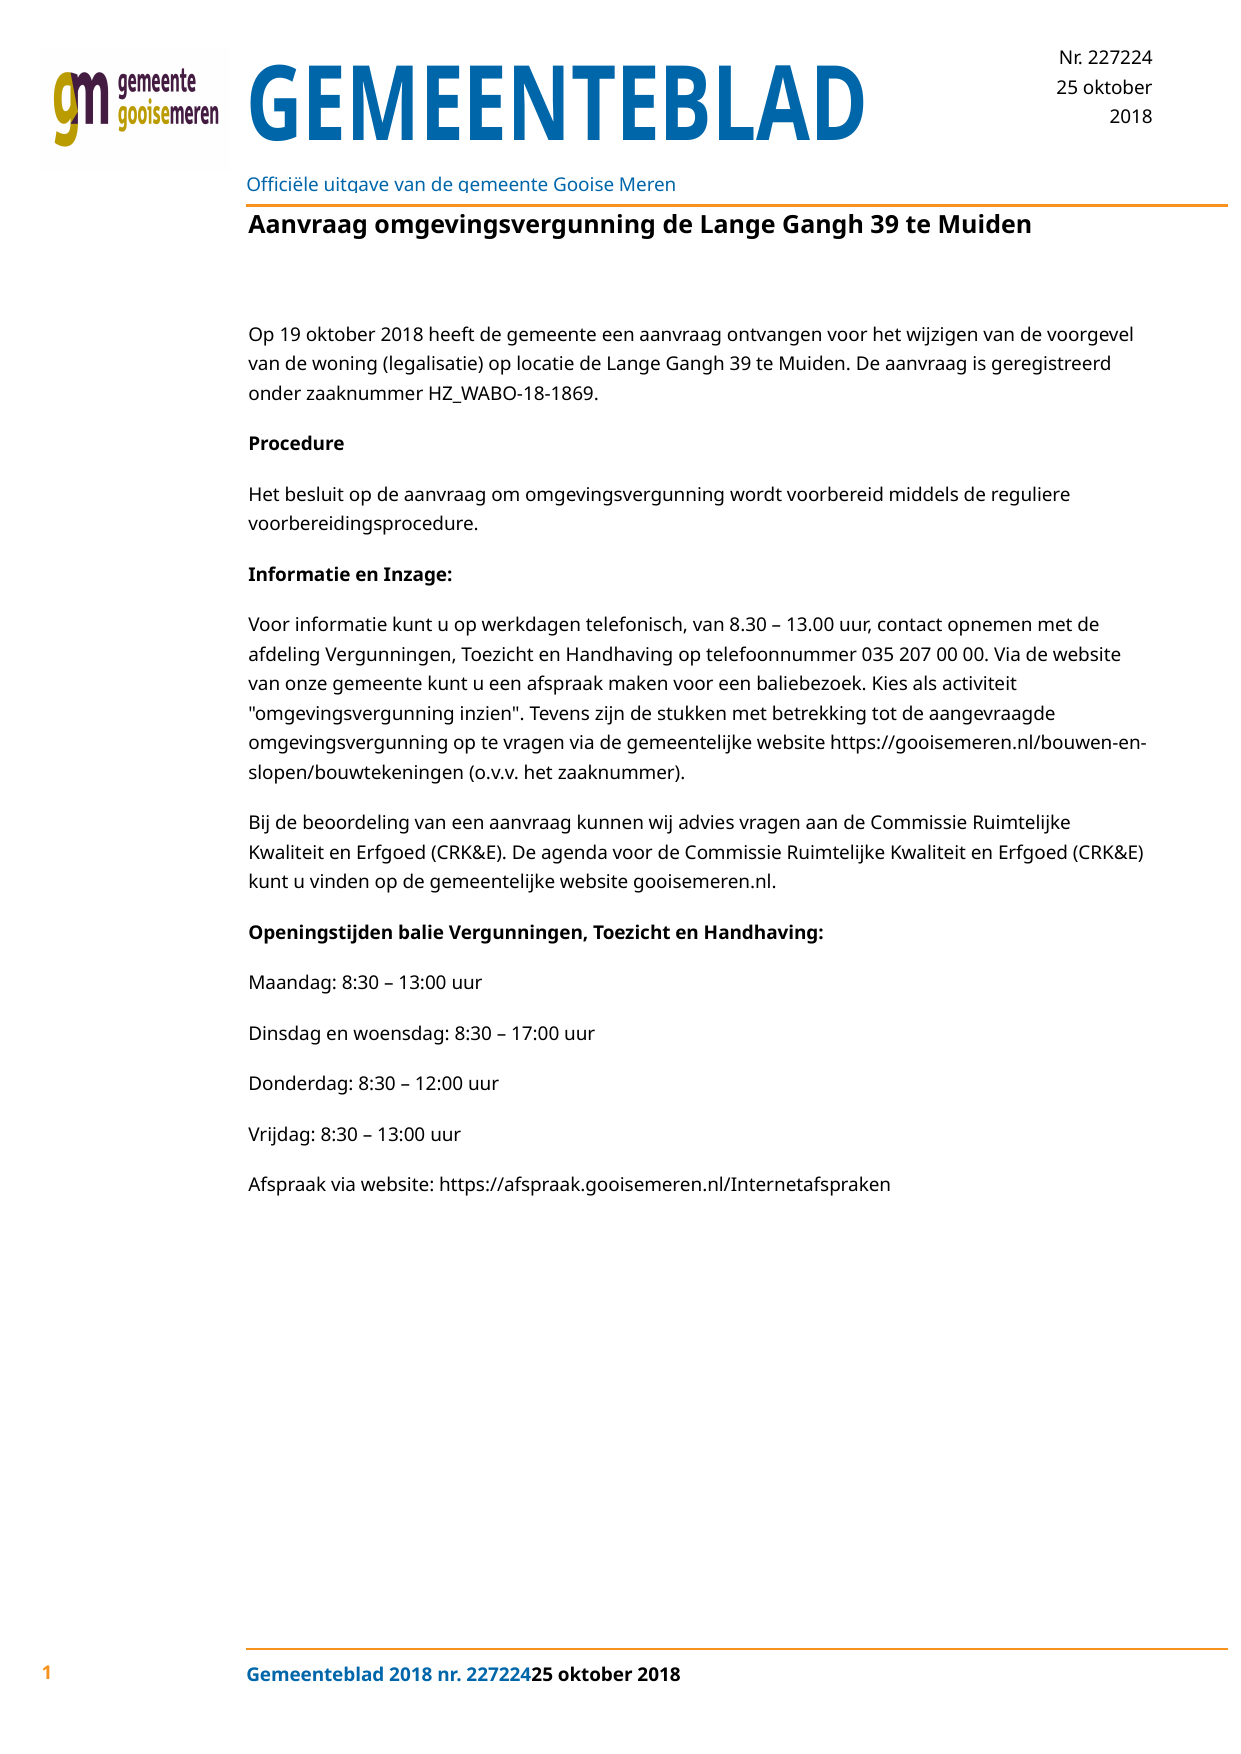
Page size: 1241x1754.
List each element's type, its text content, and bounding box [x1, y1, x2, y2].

text Dinsdag en woensdag: 8:30 – 17:00 uur [248, 1020, 1152, 1046]
text Voor informatie kunt u op werkdagen telefonisch, van 8.30 – 13.00 uur, contact opnemen met de afdeling Vergunningen, Toezicht en Handhaving op telefoonnummer 035 207 00 00. Via de website van onze gemeente kunt u een afspraak maken voor een baliebezoek. Kies als activiteit "omgevingsvergunning inzien". Tevens zijn de stukken met betrekking tot de aangevraagde omgevingsvergunning op te vragen via de gemeentelijke website https://gooisemeren.nl/bouwen-en-slopen/bouwtekeningen (o.v.v. het zaaknummer). [248, 611, 1152, 785]
text Procedure [248, 430, 1152, 456]
text Bij de beoordeling van een aanvraag kunnen wij advies vragen aan de Commissie Ruimtelijke Kwaliteit en Erfgoed (CRK&E). De agenda voor de Commissie Ruimtelijke Kwaliteit en Erfgoed (CRK&E) kunt u vinden op de gemeentelijke website gooisemeren.nl. [248, 809, 1152, 894]
text Het besluit op de aanvraag om omgevingsvergunning wordt voorbereid middels de reguliere voorbereidingsprocedure. [248, 481, 1152, 536]
text Aanvraag omgevingsvergunning de Lange Gangh 39 te Muiden [248, 207, 1152, 241]
text Donderdag: 8:30 – 12:00 uur [248, 1070, 1152, 1096]
text Maandag: 8:30 – 13:00 uur [248, 969, 1152, 995]
text Afspraak via website: https://afspraak.gooisemeren.nl/Internetafspraken [248, 1171, 1152, 1197]
text Informatie en Inzage: [248, 561, 1152, 586]
text Openingstijden balie Vergunningen, Toezicht en Handhaving: [248, 919, 1152, 945]
text Vrijdag: 8:30 – 13:00 uur [248, 1121, 1152, 1146]
picture [41, 47, 231, 172]
text Op 19 oktober 2018 heeft de gemeente een aanvraag ontvangen voor het wijzigen van de voorgevel van de woning (legalisatie) op locatie de Lange Gangh 39 te Muiden. De aanvraag is geregistreerd onder zaaknummer HZ_WABO-18-1869. [248, 321, 1152, 406]
